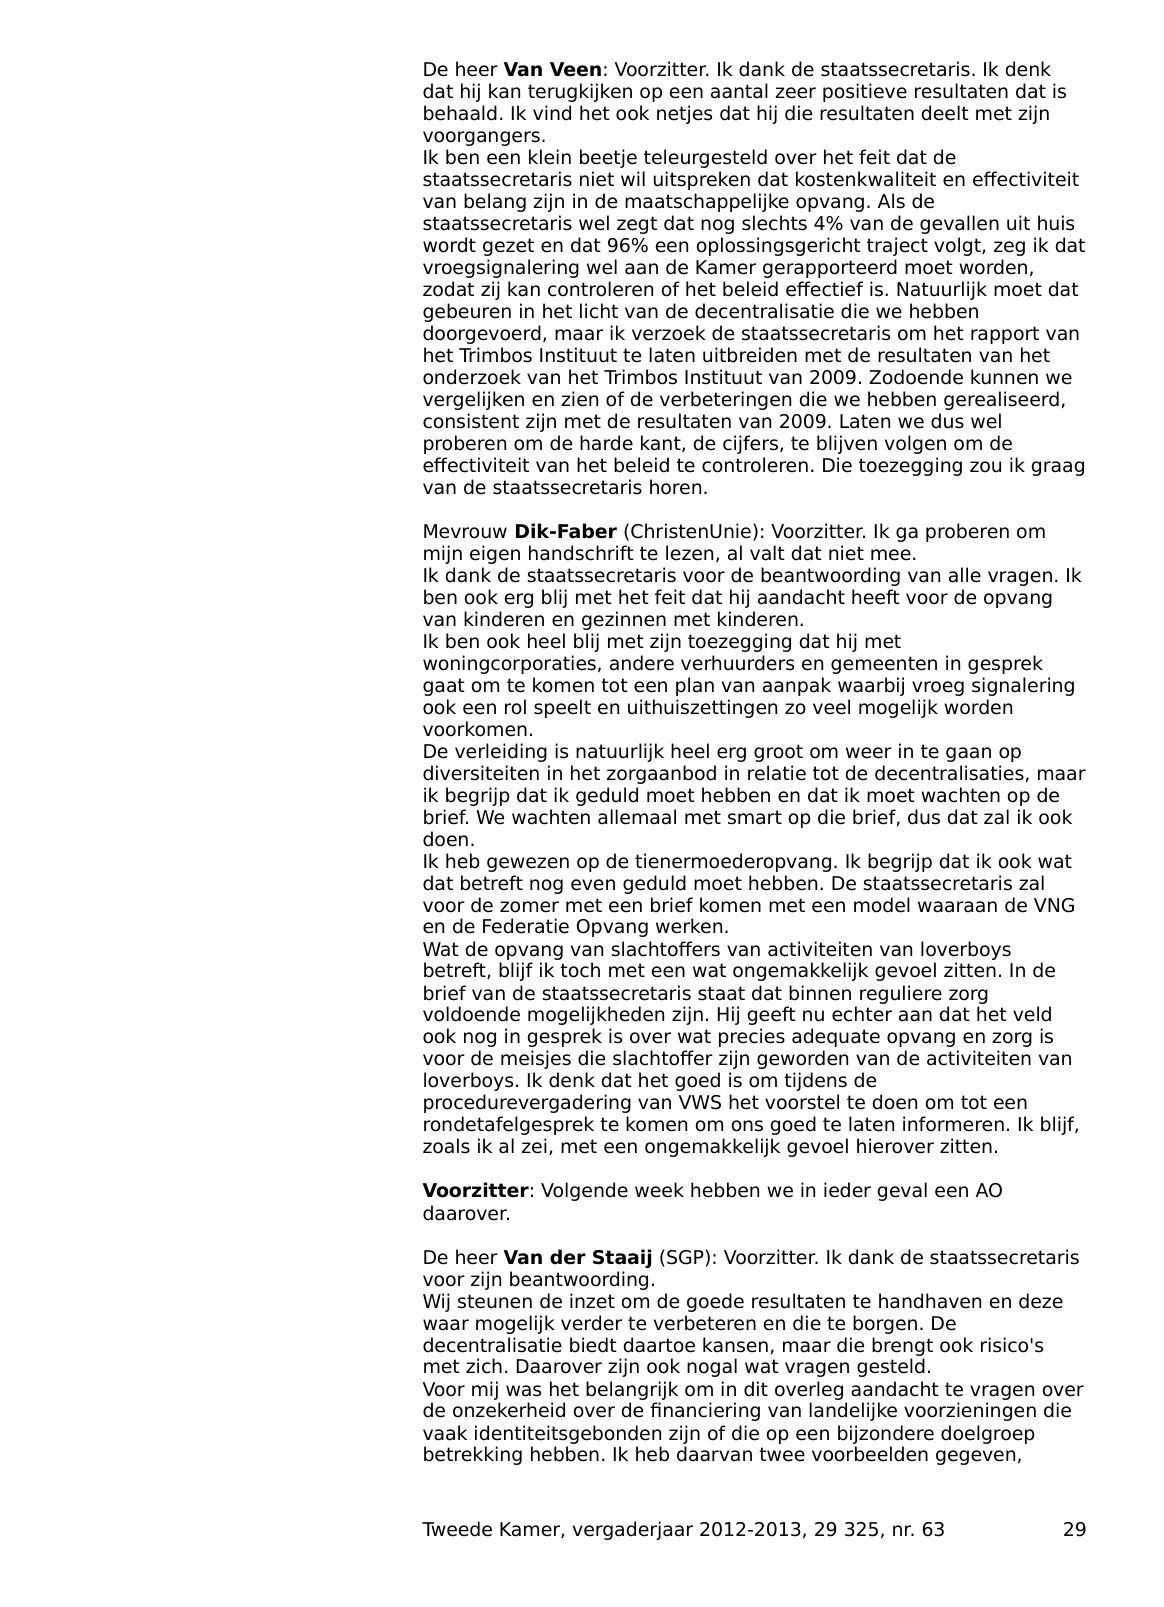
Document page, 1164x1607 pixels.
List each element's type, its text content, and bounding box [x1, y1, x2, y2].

text Wij steunen de inzet om de goede resultaten te handhaven en deze waar mogelijk verder te verbeteren en die te borgen. De decentralisatie biedt daartoe kansen, maar die brengt ook risico's met zich. Daarover zijn ook nogal wat vragen gesteld. [422, 1291, 1087, 1378]
text Ik ben een klein beetje teleurgesteld over het feit dat de staatssecretaris niet wil uitspreken dat kostenkwaliteit en effectiviteit van belang zijn in de maatschappelijke opvang. Als de staatssecretaris wel zegt dat nog slechts 4% van de gevallen uit huis wordt gezet en dat 96% een oplossingsgericht traject volgt, zeg ik dat vroegsignalering wel aan de Kamer gerapporteerd moet worden, zodat zij kan controleren of het beleid effectief is. Natuurlijk moet dat gebeuren in het licht van de decentralisatie die we hebben doorgevoerd, maar ik verzoek de staatssecretaris om het rapport van het Trimbos Instituut te laten uitbreiden met de resultaten van het onderzoek van het Trimbos Instituut van 2009. Zodoende kunnen we vergelijken en zien of de verbeteringen die we hebben gerealiseerd, consistent zijn met de resultaten van 2009. Laten we dus wel proberen om de harde kant, de cijfers, te blijven volgen om de effectiviteit van het beleid te controleren. Die toezegging zou ik graag van de staatssecretaris horen. [422, 147, 1087, 499]
text Ik ben ook heel blij met zijn toezegging dat hij met woningcorporaties, andere verhuurders en gemeenten in gesprek gaat om te komen tot een plan van aanpak waarbij vroeg signalering ook een rol speelt en uithuiszettingen zo veel mogelijk worden voorkomen. [422, 631, 1087, 741]
text De heer Van Veen: Voorzitter. Ik dank de staatssecretaris. Ik denk dat hij kan terugkijken op een aantal zeer positieve resultaten dat is behaald. Ik vind het ook netjes dat hij die resultaten deelt met zijn voorgangers. [422, 59, 1087, 147]
text Mevrouw Dik-Faber (ChristenUnie): Voorzitter. Ik ga proberen om mijn eigen handschrift te lezen, al valt dat niet mee. [422, 521, 1087, 565]
text Wat de opvang van slachtoffers van activiteiten van loverboys betreft, blijf ik toch met een wat ongemakkelijk gevoel zitten. In de brief van de staatssecretaris staat dat binnen reguliere zorg voldoende mogelijkheden zijn. Hij geeft nu echter aan dat het veld ook nog in gesprek is over wat precies adequate opvang en zorg is voor de meisjes die slachtoffer zijn geworden van de activiteiten van loverboys. Ik denk dat het goed is om tijdens de procedurevergadering van VWS het voorstel te doen om tot een rondetafelgesprek te komen om ons goed te laten informeren. Ik blijf, zoals ik al zei, met een ongemakkelijk gevoel hierover zitten. [422, 938, 1087, 1158]
text De verleiding is natuurlijk heel erg groot om weer in te gaan op diversiteiten in het zorgaanbod in relatie tot de decentralisaties, maar ik begrijp dat ik geduld moet hebben en dat ik moet wachten op de brief. We wachten allemaal met smart op die brief, dus dat zal ik ook doen. [422, 741, 1087, 851]
text Voor mij was het belangrijk om in dit overleg aandacht te vragen over de onzekerheid over de financiering van landelijke voorzieningen die vaak identiteitsgebonden zijn of die op een bijzondere doelgroep betrekking hebben. Ik heb daarvan twee voorbeelden gegeven, [422, 1378, 1087, 1466]
text Voorzitter: Volgende week hebben we in ieder geval een AO daarover. [422, 1180, 1087, 1224]
text Ik heb gewezen op de tienermoederopvang. Ik begrijp dat ik ook wat dat betreft nog even geduld moet hebben. De staatssecretaris zal voor de zomer met een brief komen met een model waaraan de VNG en de Federatie Opvang werken. [422, 851, 1087, 938]
text Ik dank de staatssecretaris voor de beantwoording van alle vragen. Ik ben ook erg blij met het feit dat hij aandacht heeft voor de opvang van kinderen en gezinnen met kinderen. [422, 565, 1087, 631]
text De heer Van der Staaij (SGP): Voorzitter. Ik dank de staatssecretaris voor zijn beantwoording. [422, 1247, 1087, 1291]
